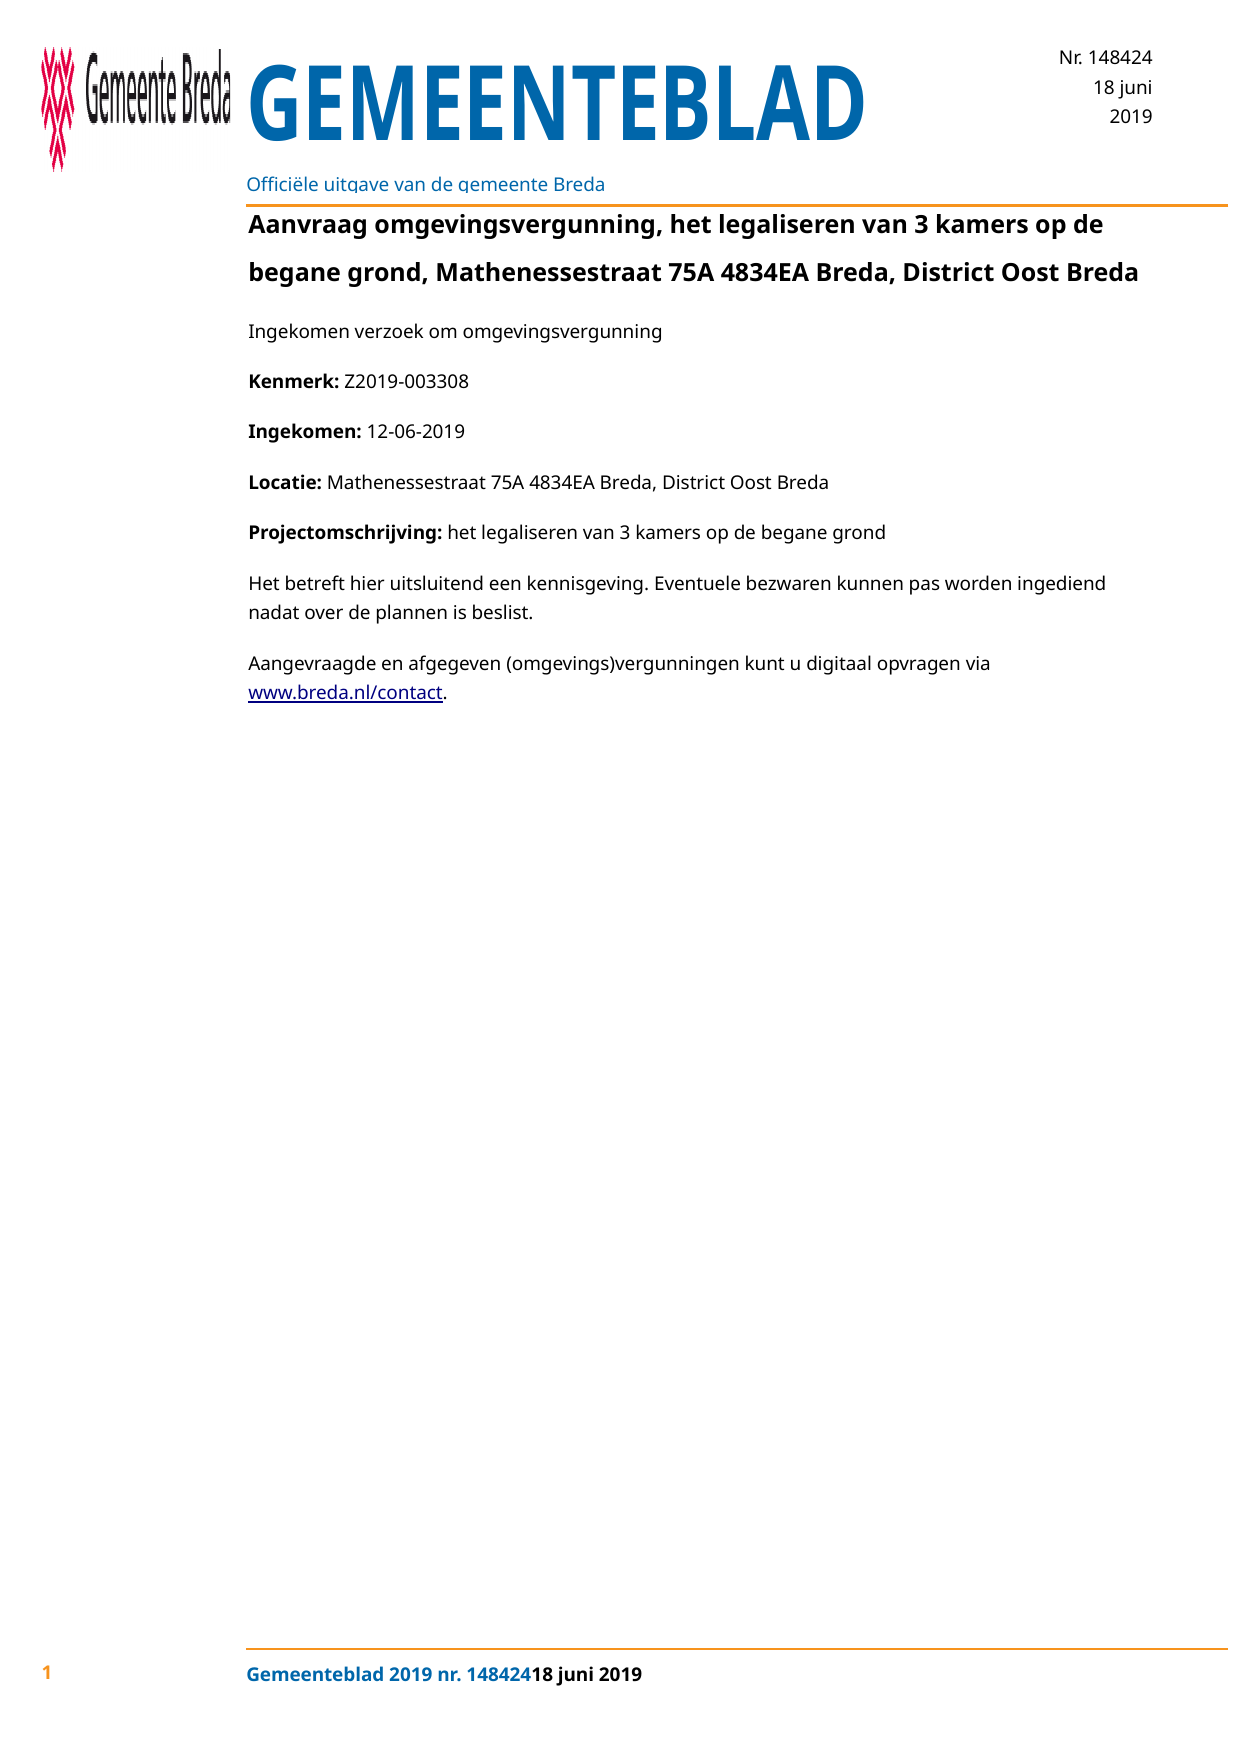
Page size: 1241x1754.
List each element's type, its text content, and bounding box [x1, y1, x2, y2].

text Aanvraag omgevingsvergunning, het legaliseren van 3 kamers op de begane grond, Mathenessestraat 75A 4834EA Breda, District Oost Breda [248, 207, 1152, 288]
text Locatie: Mathenessestraat 75A 4834EA Breda, District Oost Breda [248, 469, 1152, 495]
picture [41, 47, 231, 172]
text Het betreft hier uitsluitend een kennisgeving. Eventuele bezwaren kunnen pas worden ingediend nadat over de plannen is beslist. [248, 570, 1152, 625]
text Kenmerk: Z2019-003308 [248, 368, 1152, 394]
text Ingekomen verzoek om omgevingsvergunning [248, 318, 1152, 344]
text Aangevraagde en afgegeven (omgevings)vergunningen kunt u digitaal opvragen via www.breda.nl/contact. [248, 650, 1152, 705]
text Projectomschrijving: het legaliseren van 3 kamers op de begane grond [248, 519, 1152, 545]
text Ingekomen: 12-06-2019 [248, 419, 1152, 444]
